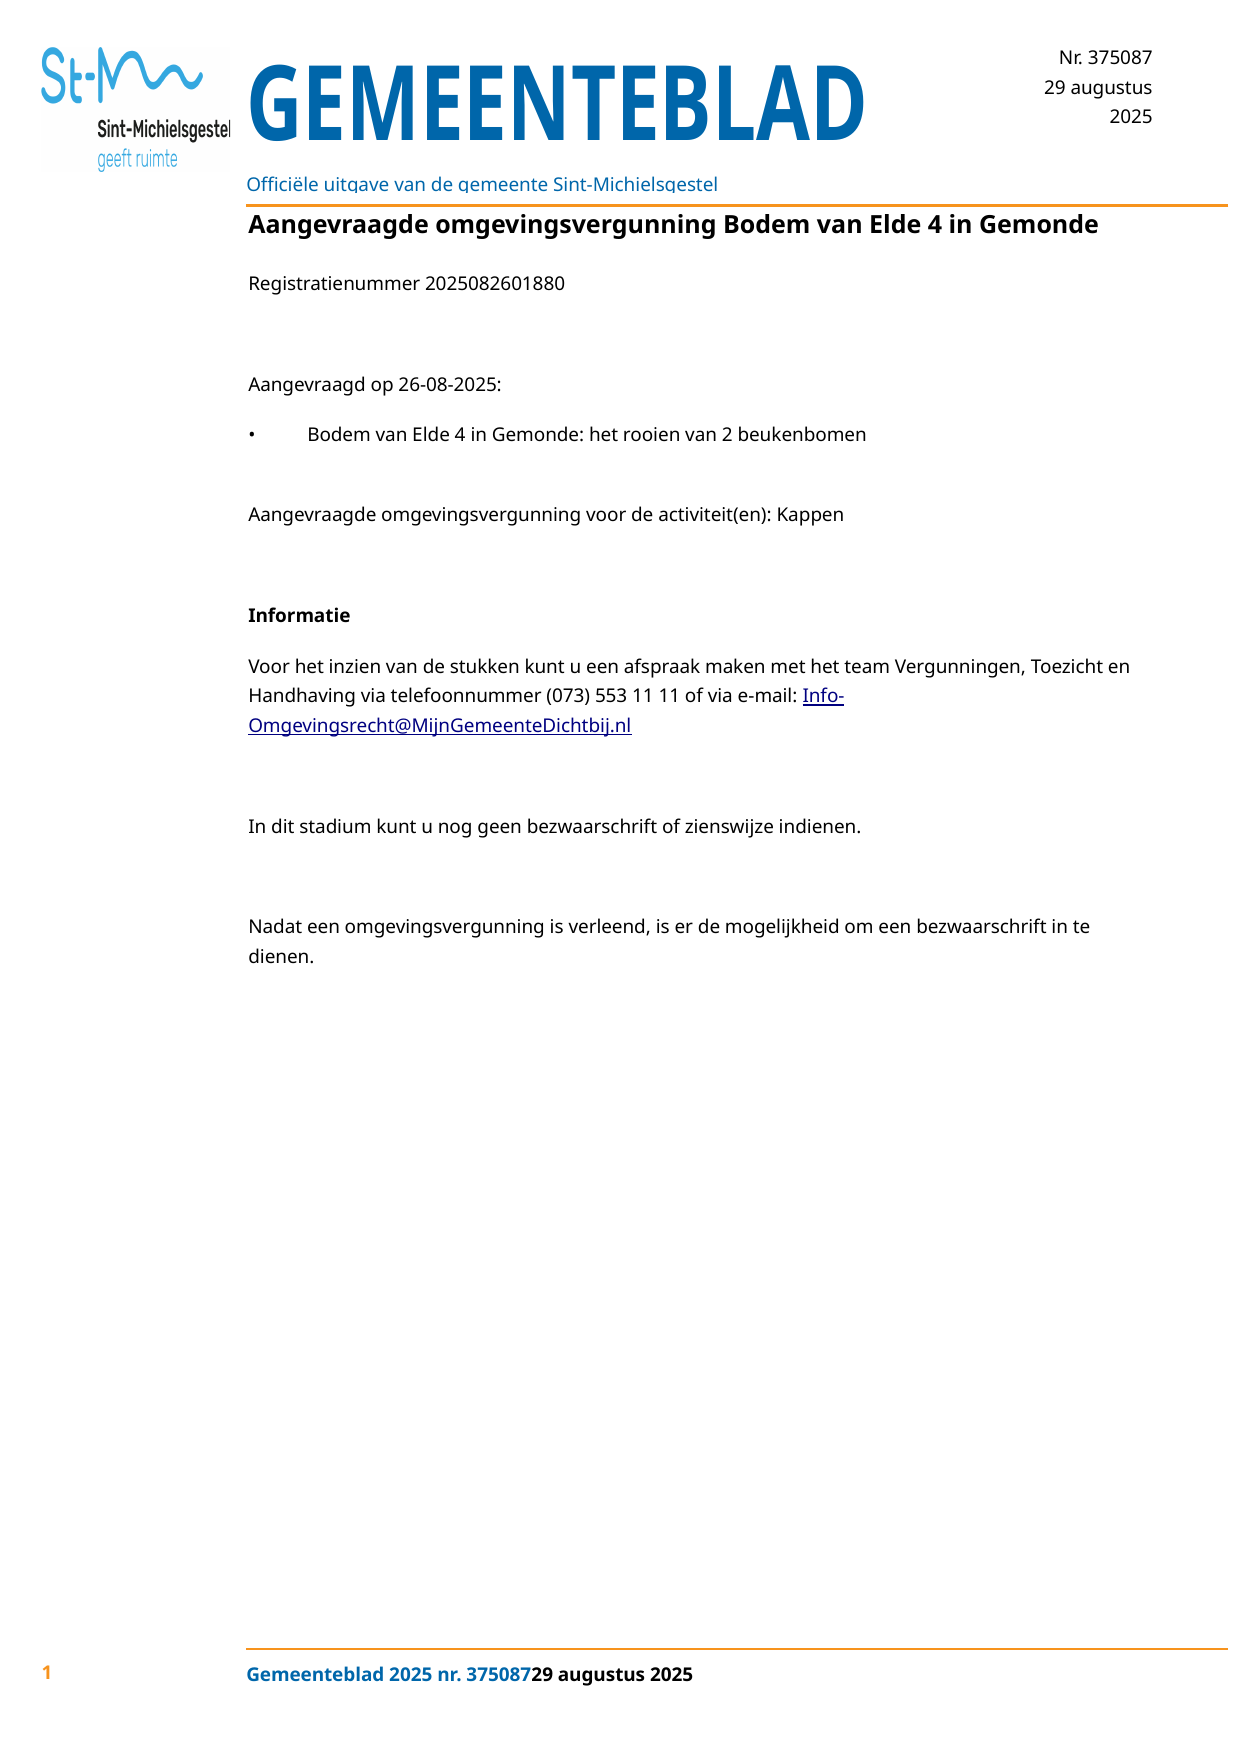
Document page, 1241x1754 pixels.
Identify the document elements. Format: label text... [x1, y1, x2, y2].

text Registratienummer 2025082601880 [248, 270, 1152, 296]
text Informatie [248, 602, 1152, 628]
text Aangevraagd op 26-08-2025: [248, 371, 1152, 397]
text Aangevraagde omgevingsvergunning voor de activiteit(en): Kappen [248, 502, 1152, 527]
picture [41, 47, 231, 172]
text Aangevraagde omgevingsvergunning Bodem van Elde 4 in Gemonde [248, 207, 1152, 241]
text Nadat een omgevingsvergunning is verleend, is er de mogelijkheid om een bezwaarschrift in te dienen. [248, 914, 1152, 969]
text Voor het inzien van de stukken kunt u een afspraak maken met het team Vergunningen, Toezicht en Handhaving via telefoonnummer (073) 553 11 11 of via e-mail: Info-Omgevingsrecht@MijnGemeenteDichtbij.nl [248, 653, 1152, 738]
list Bodem van Elde 4 in Gemonde: het rooien van 2 beukenbomen [248, 422, 1152, 447]
text In dit stadium kunt u nog geen bezwaarschrift of zienswijze indienen. [248, 813, 1152, 838]
